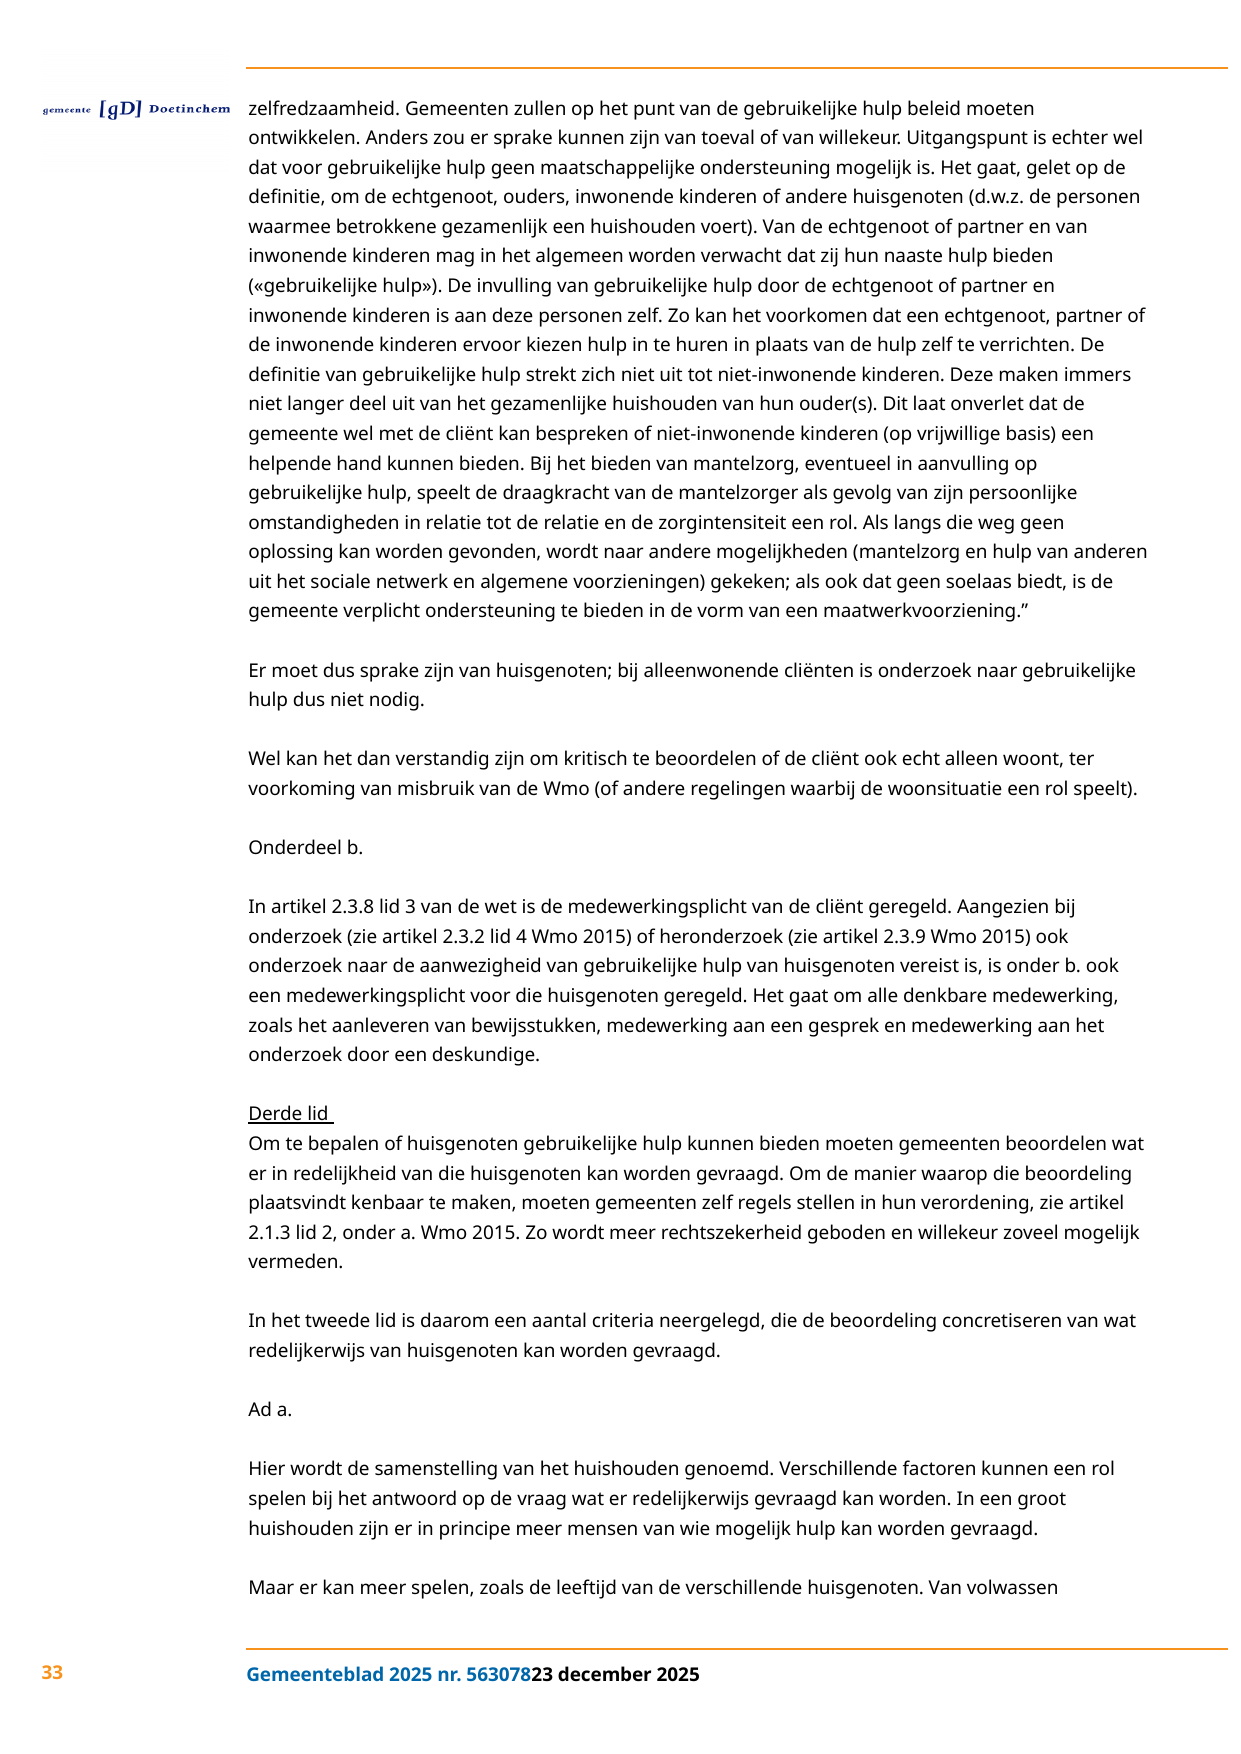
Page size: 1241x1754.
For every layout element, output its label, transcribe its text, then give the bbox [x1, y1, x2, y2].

text Wel kan het dan verstandig zijn om kritisch te beoordelen of de cliënt ook echt alleen woont, ter voorkoming van misbruik van de Wmo (of andere regelingen waarbij de woonsituatie een rol speelt). [248, 746, 1152, 801]
picture [41, 47, 231, 172]
text Maar er kan meer spelen, zoals de leeftijd van de verschillende huisgenoten. Van volwassen [248, 1574, 1152, 1600]
text In het tweede lid is daarom een aantal criteria neergelegd, die de beoordeling concretiseren van wat redelijkerwijs van huisgenoten kan worden gevraagd. [248, 1308, 1152, 1363]
text In artikel 2.3.8 lid 3 van de wet is de medewerkingsplicht van de cliënt geregeld. Aangezien bij onderzoek (zie artikel 2.3.2 lid 4 Wmo 2015) of heronderzoek (zie artikel 2.3.9 Wmo 2015) ook onderzoek naar de aanwezigheid van gebruikelijke hulp van huisgenoten vereist is, is onder b. ook een medewerkingsplicht voor die huisgenoten geregeld. Het gaat om alle denkbare medewerking, zoals het aanleveren van bewijsstukken, medewerking aan een gesprek en medewerking aan het onderzoek door een deskundige. [248, 893, 1152, 1067]
text Om te bepalen of huisgenoten gebruikelijke hulp kunnen bieden moeten gemeenten beoordelen wat er in redelijkheid van die huisgenoten kan worden gevraagd. Om de manier waarop die beoordeling plaatsvindt kenbaar te maken, moeten gemeenten zelf regels stellen in hun verordening, zie artikel 2.1.3 lid 2, onder a. Wmo 2015. Zo wordt meer rechtszekerheid geboden en willekeur zoveel mogelijk vermeden. [248, 1130, 1152, 1274]
text Derde lid [248, 1101, 1152, 1126]
text Er moet dus sprake zijn van huisgenoten; bij alleenwonende cliënten is onderzoek naar gebruikelijke hulp dus niet nodig. [248, 657, 1152, 712]
text Hier wordt de samenstelling van het huishouden genoemd. Verschillende factoren kunnen een rol spelen bij het antwoord op de vraag wat er redelijkerwijs gevraagd kan worden. In een groot huishouden zijn er in principe meer mensen van wie mogelijk hulp kan worden gevraagd. [248, 1456, 1152, 1541]
text Onderdeel b. [248, 834, 1152, 860]
text Ad a. [248, 1396, 1152, 1422]
text zelfredzaamheid. Gemeenten zullen op het punt van de gebruikelijke hulp beleid moeten ontwikkelen. Anders zou er sprake kunnen zijn van toeval of van willekeur. Uitgangspunt is echter wel dat voor gebruikelijke hulp geen maatschappelijke ondersteuning mogelijk is. Het gaat, gelet op de definitie, om de echtgenoot, ouders, inwonende kinderen of andere huisgenoten (d.w.z. de personen waarmee betrokkene gezamenlijk een huishouden voert). Van de echtgenoot of partner en van inwonende kinderen mag in het algemeen worden verwacht dat zij hun naaste hulp bieden («gebruikelijke hulp»). De invulling van gebruikelijke hulp door de echtgenoot of partner en inwonende kinderen is aan deze personen zelf. Zo kan het voorkomen dat een echtgenoot, partner of de inwonende kinderen ervoor kiezen hulp in te huren in plaats van de hulp zelf te verrichten. De definitie van gebruikelijke hulp strekt zich niet uit tot niet-inwonende kinderen. Deze maken immers niet langer deel uit van het gezamenlijke huishouden van hun ouder(s). Dit laat onverlet dat de gemeente wel met de cliënt kan bespreken of niet-inwonende kinderen (op vrijwillige basis) een helpende hand kunnen bieden. Bij het bieden van mantelzorg, eventueel in aanvulling op gebruikelijke hulp, speelt de draagkracht van de mantelzorger als gevolg van zijn persoonlijke omstandigheden in relatie tot de relatie en de zorgintensiteit een rol. Als langs die weg geen oplossing kan worden gevonden, wordt naar andere mogelijkheden (mantelzorg en hulp van anderen uit het sociale netwerk en algemene voorzieningen) gekeken; als ook dat geen soelaas biedt, is de gemeente verplicht ondersteuning te bieden in de vorm van een maatwerkvoorziening.” [248, 95, 1152, 623]
